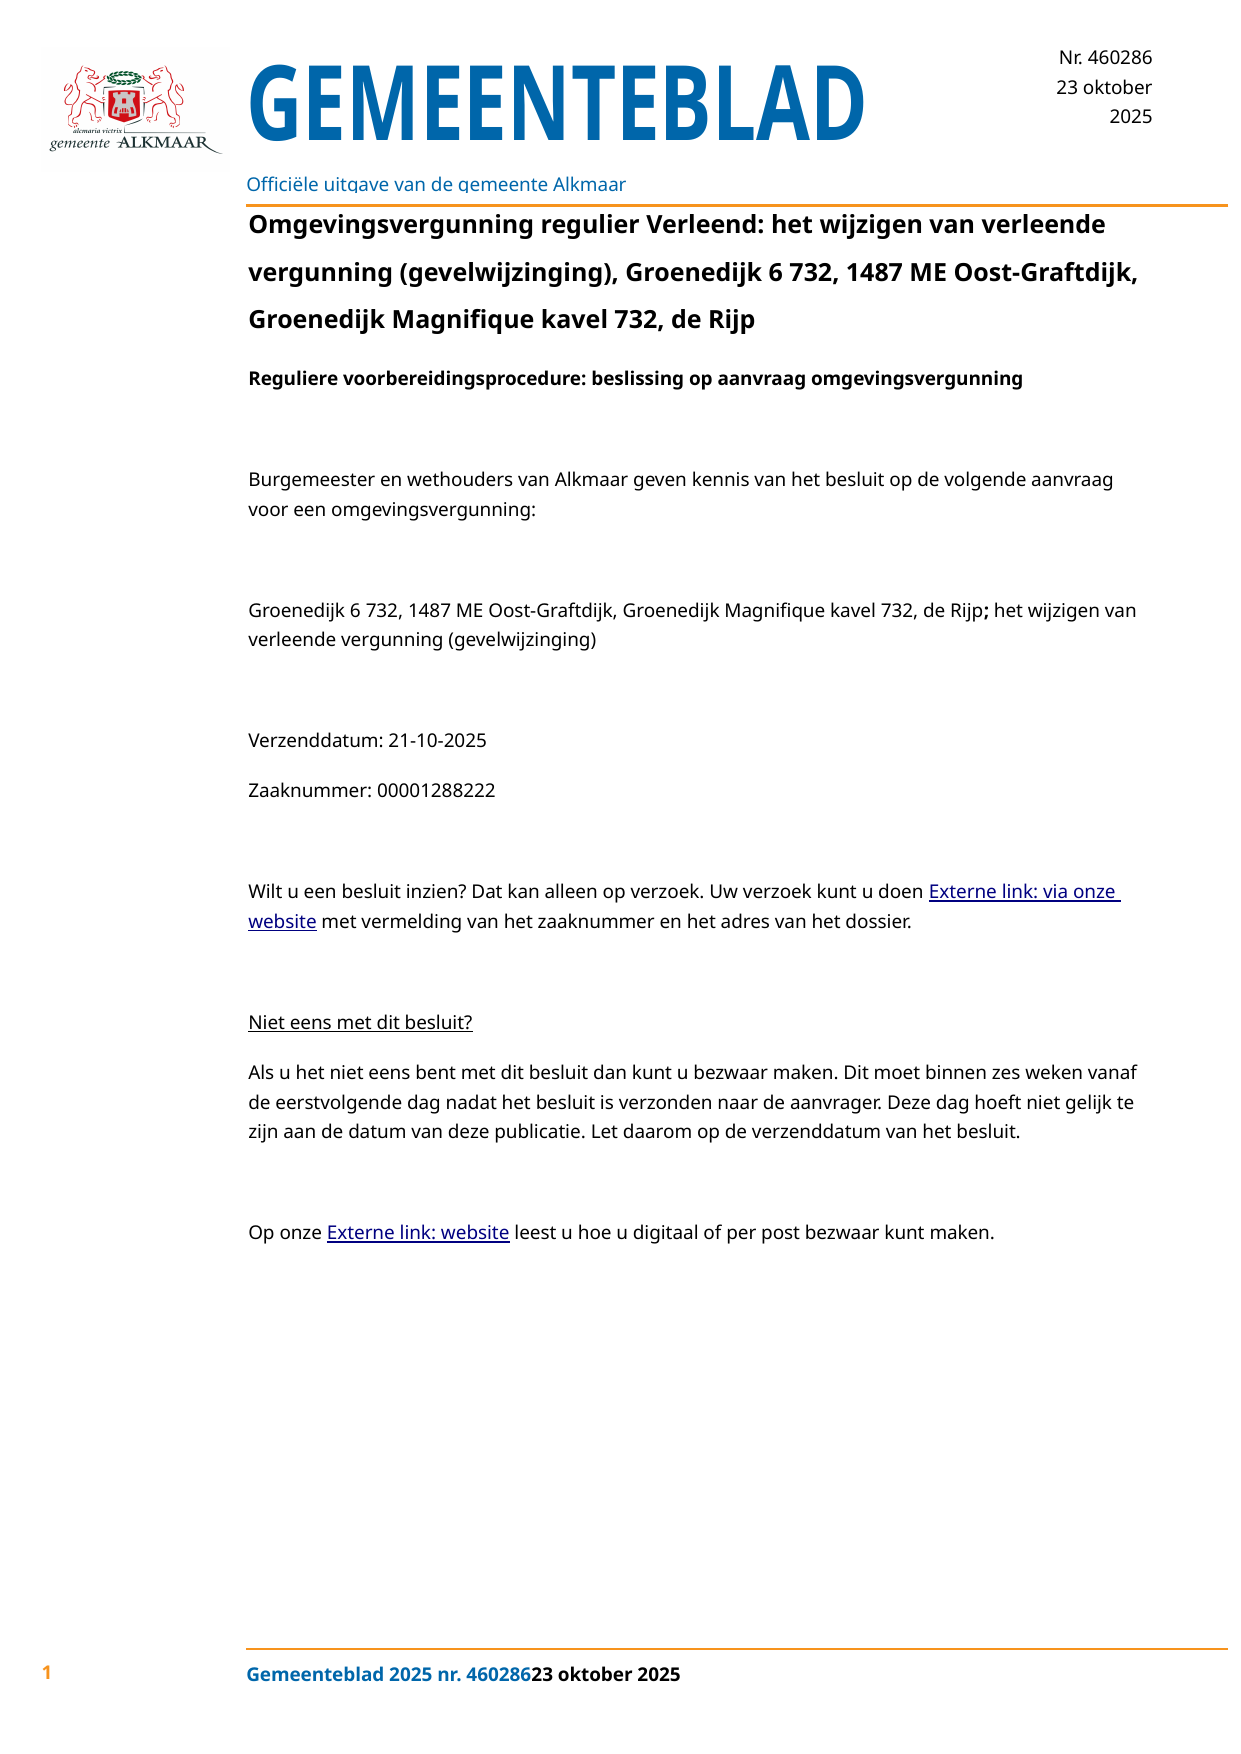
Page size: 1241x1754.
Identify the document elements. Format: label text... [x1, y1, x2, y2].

text Op onze Externe link: website leest u hoe u digitaal of per post bezwaar kunt maken. [248, 1219, 1152, 1245]
picture [41, 47, 231, 172]
text Niet eens met dit besluit? [248, 1009, 1152, 1034]
text Groenedijk 6 732, 1487 ME Oost-Graftdijk, Groenedijk Magnifique kavel 732, de Rijp; het wijzigen van verleende vergunning (gevelwijzinging) [248, 597, 1152, 652]
text Burgemeester en wethouders van Alkmaar geven kennis van het besluit op de volgende aanvraag voor een omgevingsvergunning: [248, 466, 1152, 522]
text Verzenddatum: 21-10-2025 [248, 727, 1152, 753]
text Omgevingsvergunning regulier Verleend: het wijzigen van verleende vergunning (gevelwijzinging), Groenedijk 6 732, 1487 ME Oost-Graftdijk, Groenedijk Magnifique kavel 732, de Rijp [248, 207, 1152, 336]
text Reguliere voorbereidingsprocedure: beslissing op aanvraag omgevingsvergunning [248, 366, 1152, 391]
text Als u het niet eens bent met dit besluit dan kunt u bezwaar maken. Dit moet binnen zes weken vanaf de eerstvolgende dag nadat het besluit is verzonden naar de aanvrager. Deze dag hoeft niet gelijk te zijn aan de datum van deze publicatie. Let daarom op de verzenddatum van het besluit. [248, 1059, 1152, 1144]
text Zaaknummer: 00001288222 [248, 778, 1152, 803]
text Wilt u een besluit inzien? Dat kan alleen op verzoek. Uw verzoek kunt u doen Externe link: via onze website met vermelding van het zaaknummer en het adres van het dossier. [248, 878, 1152, 934]
